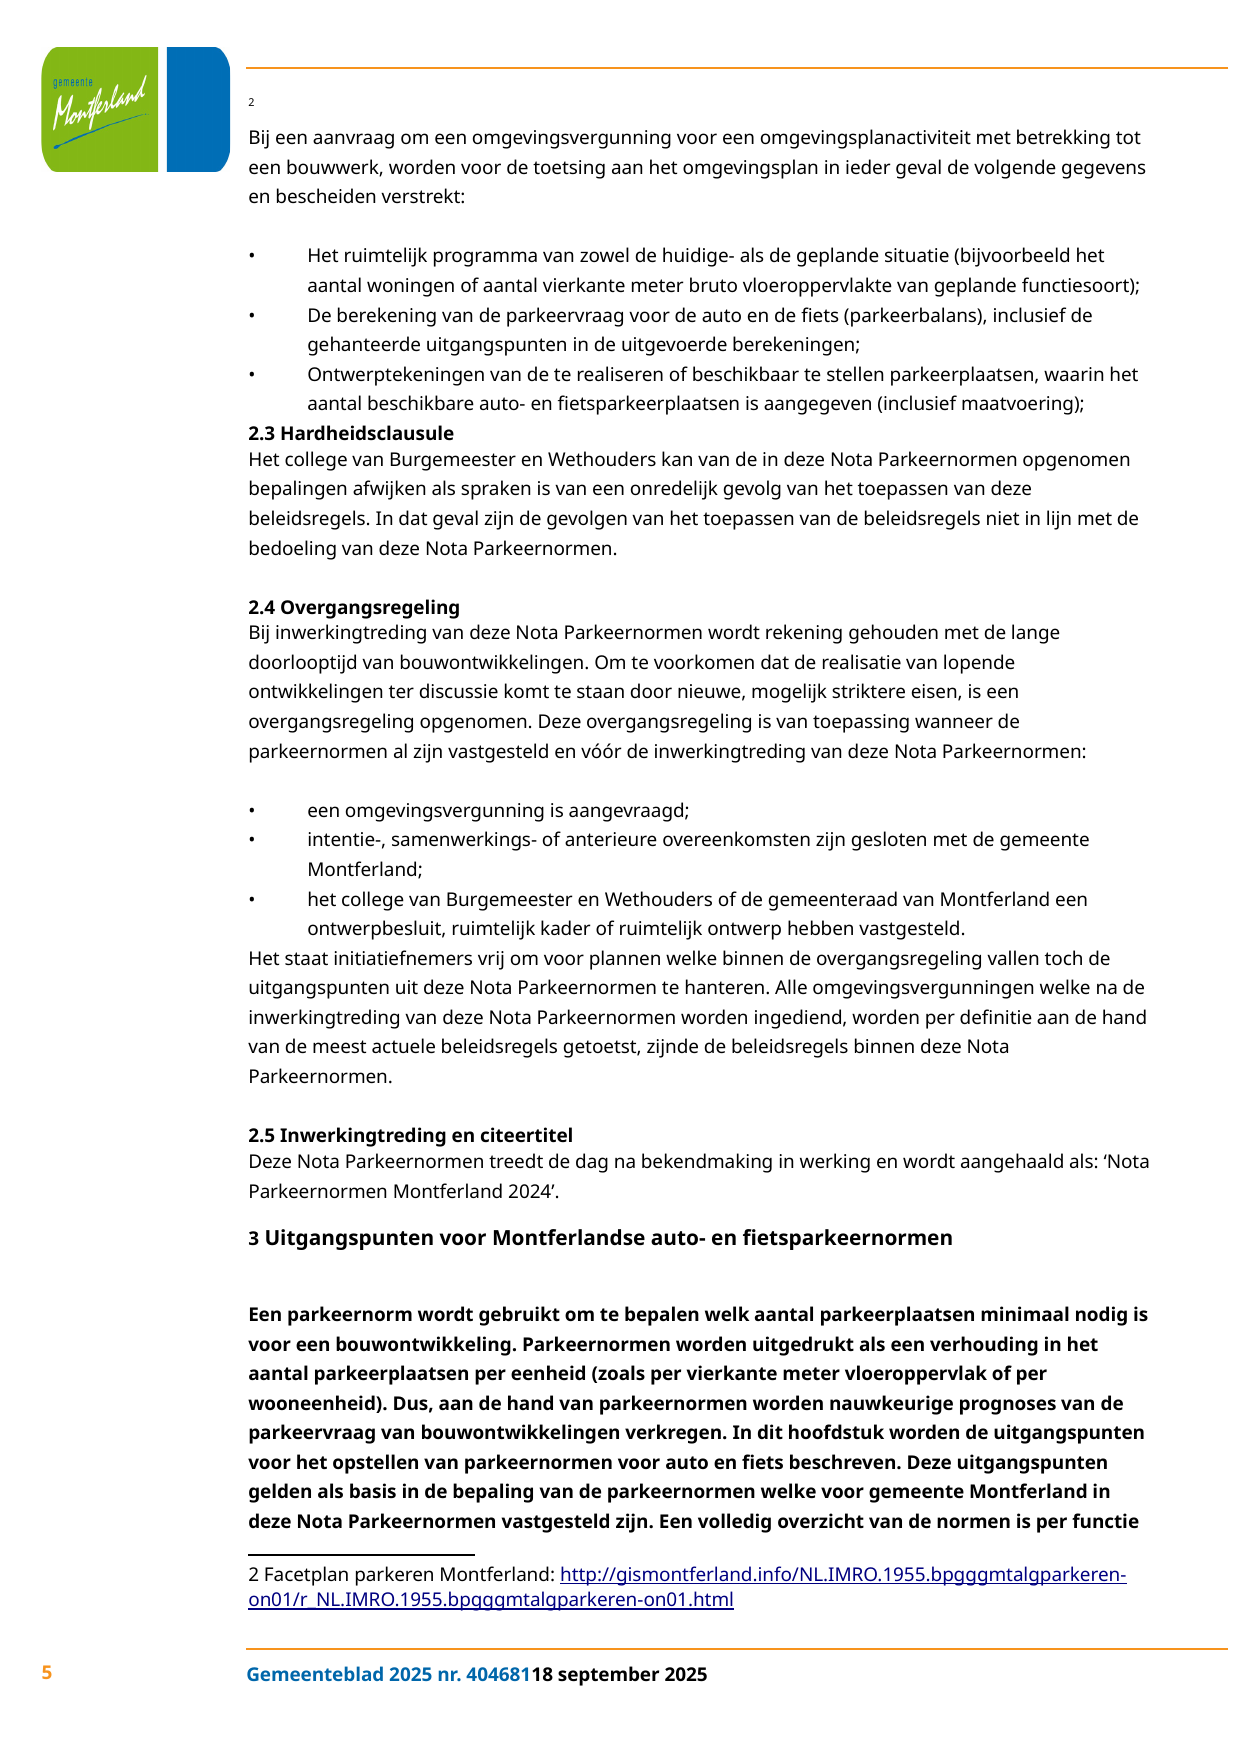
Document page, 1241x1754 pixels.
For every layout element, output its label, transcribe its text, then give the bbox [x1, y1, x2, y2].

list De berekening van de parkeervraag voor de auto en de fiets (parkeerbalans), inclusief de gehanteerde uitgangspunten in de uitgevoerde berekeningen; [248, 302, 1152, 357]
list het college van Burgemeester en Wethouders of de gemeenteraad van Montferland een ontwerpbesluit, ruimtelijk kader of ruimtelijk ontwerp hebben vastgesteld. [248, 886, 1152, 941]
list intentie-, samenwerkings- of anterieure overeenkomsten zijn gesloten met de gemeente Montferland; [248, 827, 1152, 882]
text 2.5 Inwerkingtreding en citeertitel [248, 1122, 1152, 1148]
text Het college van Burgemeester en Wethouders kan van de in deze Nota Parkeernormen opgenomen bepalingen afwijken als spraken is van een onredelijk gevolg van het toepassen van deze beleidsregels. In dat geval zijn de gevolgen van het toepassen van de beleidsregels niet in lijn met de bedoeling van deze Nota Parkeernormen. [248, 446, 1152, 560]
text Een parkeernorm wordt gebruikt om te bepalen welk aantal parkeerplaatsen minimaal nodig is voor een bouwontwikkeling. Parkeernormen worden uitgedrukt als een verhouding in het aantal parkeerplaatsen per eenheid (zoals per vierkante meter vloeroppervlak of per wooneenheid). Dus, aan de hand van parkeernormen worden nauwkeurige prognoses van de parkeervraag van bouwontwikkelingen verkregen. In dit hoofdstuk worden de uitgangspunten voor het opstellen van parkeernormen voor auto en fiets beschreven. Deze uitgangspunten gelden als basis in de bepaling van de parkeernormen welke voor gemeente Montferland in deze Nota Parkeernormen vastgesteld zijn. Een volledig overzicht van de normen is per functie [248, 1301, 1152, 1534]
text Het staat initiatiefnemers vrij om voor plannen welke binnen de overgangsregeling vallen toch de uitgangspunten uit deze Nota Parkeernormen te hanteren. Alle omgevingsvergunningen welke na de inwerkingtreding van deze Nota Parkeernormen worden ingediend, worden per definitie aan de hand van de meest actuele beleidsregels getoetst, zijnde de beleidsregels binnen deze Nota Parkeernormen. [248, 945, 1152, 1089]
text 2.3 Hardheidsclausule [248, 420, 1152, 446]
text Deze Nota Parkeernormen treedt de dag na bekendmaking in werking en wordt aangehaald als: ‘Nota Parkeernormen Montferland 2024’. [248, 1148, 1152, 1203]
text 2.4 Overgangsregeling [248, 594, 1152, 619]
text Bij inwerkingtreding van deze Nota Parkeernormen wordt rekening gehouden met de lange doorlooptijd van bouwontwikkelingen. Om te voorkomen dat de realisatie van lopende ontwikkelingen ter discussie komt te staan door nieuwe, mogelijk striktere eisen, is een overgangsregeling opgenomen. Deze overgangsregeling is van toepassing wanneer de parkeernormen al zijn vastgesteld en vóór de inwerkingtreding van deze Nota Parkeernormen: [248, 619, 1152, 764]
list een omgevingsvergunning is aangevraagd; [248, 797, 1152, 823]
text Facetplan parkeren Montferland: http://gismontferland.info/NL.IMRO.1955.bpgggmtalgparkeren-on01/r_NL.IMRO.1955.bpgggmtalgparkeren-on01.html [248, 1561, 1152, 1612]
text Bij een aanvraag om een omgevingsvergunning voor een omgevingsplanactiviteit met betrekking tot een bouwwerk, worden voor de toetsing aan het omgevingsplan in ieder geval de volgende gegevens en bescheiden verstrekt: [248, 124, 1152, 209]
text 3 Uitgangspunten voor Montferlandse auto- en fietsparkeernormen [248, 1223, 1152, 1252]
picture [41, 47, 231, 172]
list Ontwerptekeningen van de te realiseren of beschikbaar te stellen parkeerplaatsen, waarin het aantal beschikbare auto- en fietsparkeerplaatsen is aangegeven (inclusief maatvoering); [248, 361, 1152, 416]
list Het ruimtelijk programma van zowel de huidige- als de geplande situatie (bijvoorbeeld het aantal woningen of aantal vierkante meter bruto vloeroppervlakte van geplande functiesoort); [248, 243, 1152, 298]
